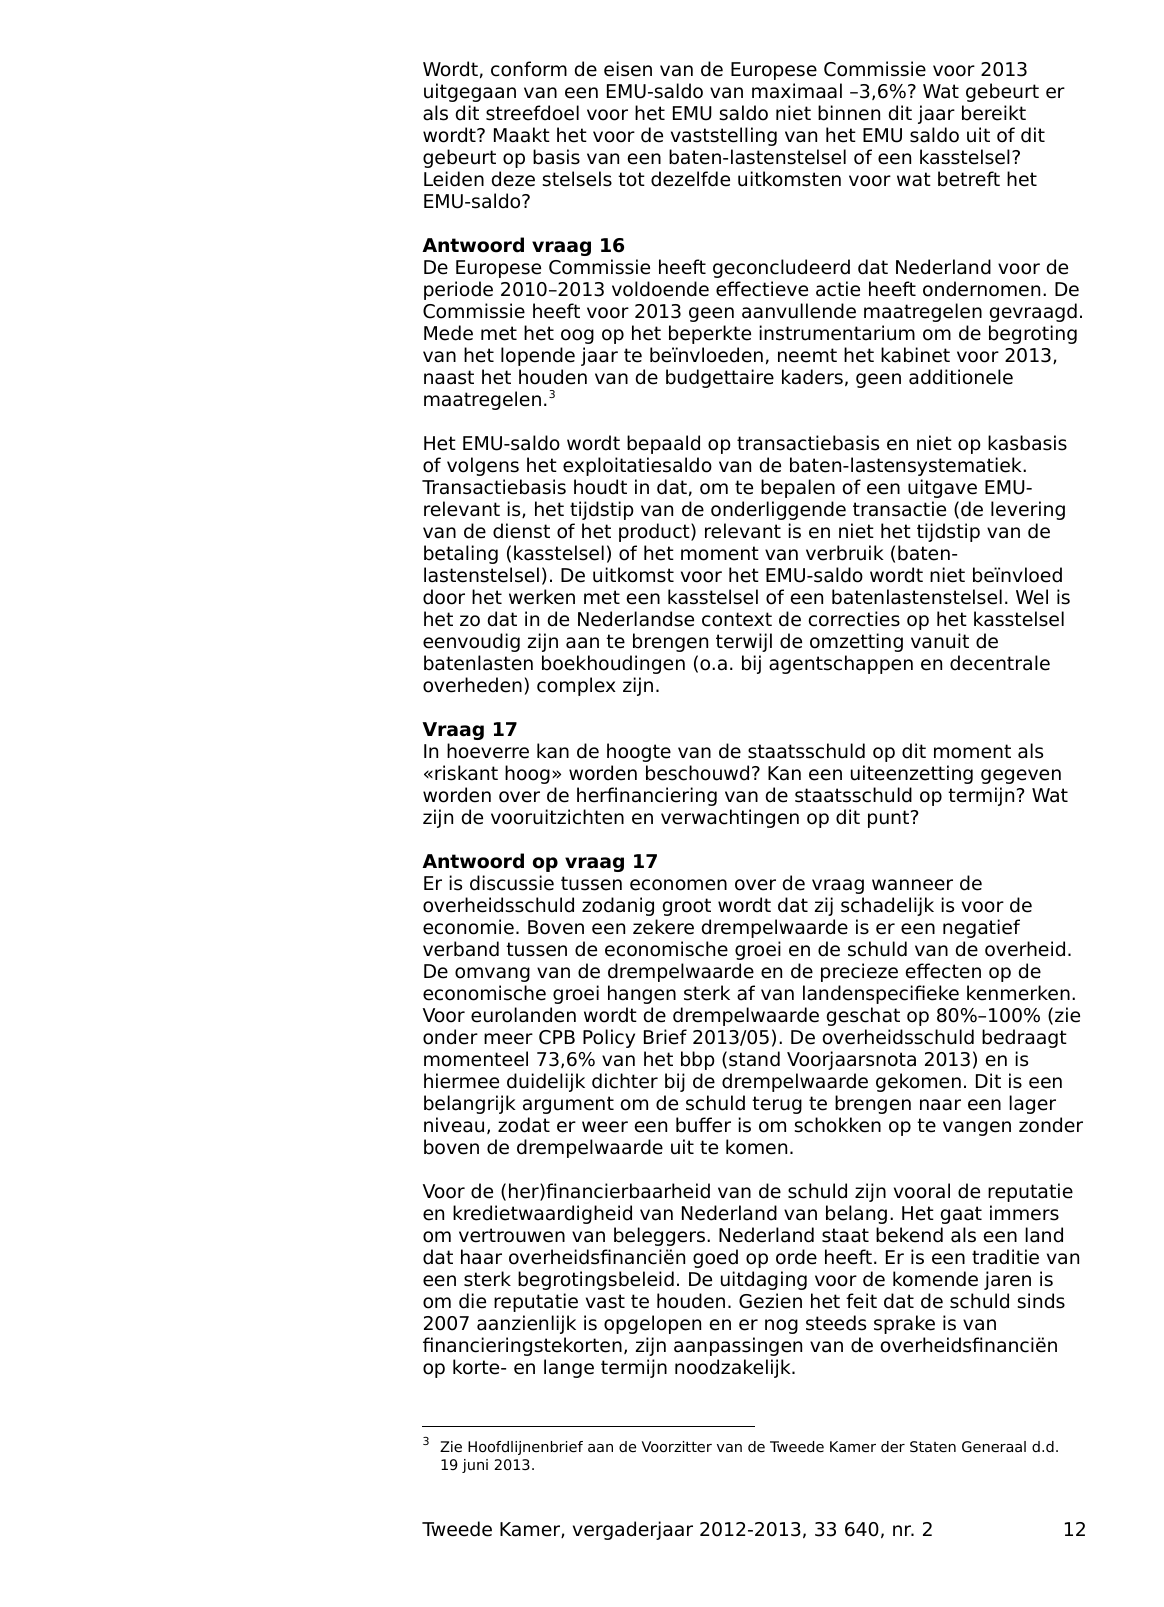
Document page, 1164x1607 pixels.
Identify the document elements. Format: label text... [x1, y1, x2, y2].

text Vraag 17 [422, 719, 1087, 741]
text Antwoord vraag 16 [422, 235, 1087, 257]
text Wordt, conform de eisen van de Europese Commissie voor 2013 uitgegaan van een EMU-saldo van maximaal –3,6%? Wat gebeurt er als dit streefdoel voor het EMU saldo niet binnen dit jaar bereikt wordt? Maakt het voor de vaststelling van het EMU saldo uit of dit gebeurt op basis van een baten-lastenstelsel of een kasstelsel? Leiden deze stelsels tot dezelfde uitkomsten voor wat betreft het EMU-saldo? [422, 59, 1087, 213]
text Het EMU-saldo wordt bepaald op transactiebasis en niet op kasbasis of volgens het exploitatiesaldo van de baten-lastensystematiek. Transactiebasis houdt in dat, om te bepalen of een uitgave EMU-relevant is, het tijdstip van de onderliggende transactie (de levering van de dienst of het product) relevant is en niet het tijdstip van de betaling (kasstelsel) of het moment van verbruik (baten-lastenstelsel). De uitkomst voor het EMU-saldo wordt niet beïnvloed door het werken met een kasstelsel of een batenlastenstelsel. Wel is het zo dat in de Nederlandse context de correcties op het kasstelsel eenvoudig zijn aan te brengen terwijl de omzetting vanuit de batenlasten boekhoudingen (o.a. bij agentschappen en decentrale overheden) complex zijn. [422, 433, 1087, 697]
text De Europese Commissie heeft geconcludeerd dat Nederland voor de periode 2010–2013 voldoende effectieve actie heeft ondernomen. De Commissie heeft voor 2013 geen aanvullende maatregelen gevraagd. Mede met het oog op het beperkte instrumentarium om de begroting van het lopende jaar te beïnvloeden, neemt het kabinet voor 2013, naast het houden van de budgettaire kaders, geen additionele maatregelen. [422, 257, 1087, 411]
text Antwoord op vraag 17 [422, 851, 1087, 873]
text Er is discussie tussen economen over de vraag wanneer de overheidsschuld zodanig groot wordt dat zij schadelijk is voor de economie. Boven een zekere drempelwaarde is er een negatief verband tussen de economische groei en de schuld van de overheid. De omvang van de drempelwaarde en de precieze effecten op de economische groei hangen sterk af van landenspecifieke kenmerken. Voor eurolanden wordt de drempelwaarde geschat op 80%–100% (zie onder meer CPB Policy Brief 2013/05). De overheidsschuld bedraagt momenteel 73,6% van het bbp (stand Voorjaarsnota 2013) en is hiermee duidelijk dichter bij de drempelwaarde gekomen. Dit is een belangrijk argument om de schuld terug te brengen naar een lager niveau, zodat er weer een buffer is om schokken op te vangen zonder boven de drempelwaarde uit te komen. [422, 873, 1087, 1159]
text In hoeverre kan de hoogte van de staatsschuld op dit moment als «riskant hoog» worden beschouwd? Kan een uiteenzetting gegeven worden over de herfinanciering van de staatsschuld op termijn? Wat zijn de vooruitzichten en verwachtingen op dit punt? [422, 741, 1087, 829]
text Zie Hoofdlijnenbrief aan de Voorzitter van de Tweede Kamer der Staten Generaal d.d. 19 juni 2013. [422, 1435, 1087, 1474]
text Voor de (her)financierbaarheid van de schuld zijn vooral de reputatie en kredietwaardigheid van Nederland van belang. Het gaat immers om vertrouwen van beleggers. Nederland staat bekend als een land dat haar overheidsfinanciën goed op orde heeft. Er is een traditie van een sterk begrotingsbeleid. De uitdaging voor de komende jaren is om die reputatie vast te houden. Gezien het feit dat de schuld sinds 2007 aanzienlijk is opgelopen en er nog steeds sprake is van financieringstekorten, zijn aanpassingen van de overheidsfinanciën op korte- en lange termijn noodzakelijk. [422, 1181, 1087, 1379]
